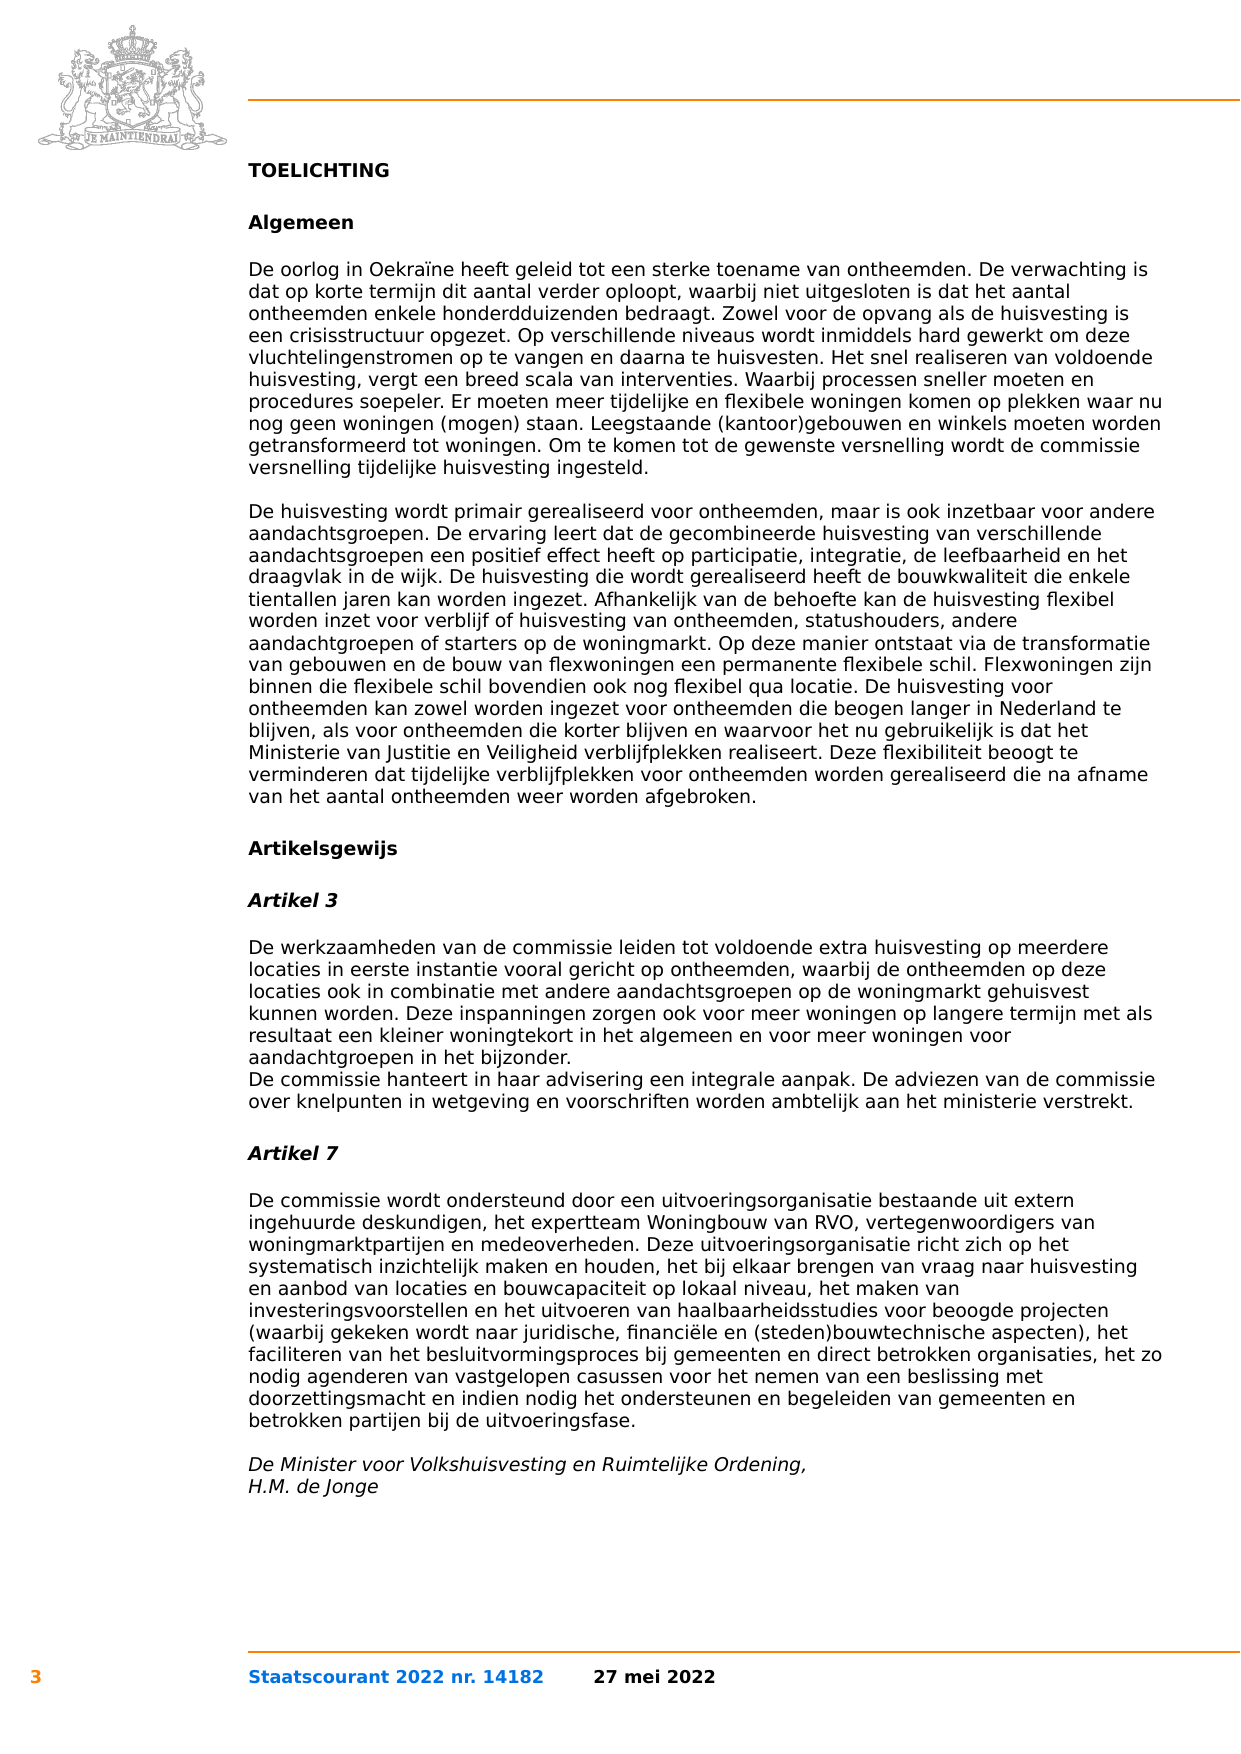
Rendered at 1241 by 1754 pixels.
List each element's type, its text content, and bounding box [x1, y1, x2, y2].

subtitle Artikel 3 [248, 890, 1163, 912]
text De werkzaamheden van de commissie leiden tot voldoende extra huisvesting op meerdere locaties in eerste instantie vooral gericht op ontheemden, waarbij de ontheemden op deze locaties ook in combinatie met andere aandachtsgroepen op de woningmarkt gehuisvest kunnen worden. Deze inspanningen zorgen ook voor meer woningen op langere termijn met als resultaat een kleiner woningtekort in het algemeen en voor meer woningen voor aandachtgroepen in het bijzonder. [248, 937, 1163, 1069]
text De commissie wordt ondersteund door een uitvoeringsorganisatie bestaande uit extern ingehuurde deskundigen, het expertteam Woningbouw van RVO, vertegenwoordigers van woningmarktpartijen en medeoverheden. Deze uitvoeringsorganisatie richt zich op het systematisch inzichtelijk maken en houden, het bij elkaar brengen van vraag naar huisvesting en aanbod van locaties en bouwcapaciteit op lokaal niveau, het maken van investeringsvoorstellen en het uitvoeren van haalbaarheidsstudies voor beoogde projecten (waarbij gekeken wordt naar juridische, financiële en (steden)bouwtechnische aspecten), het faciliteren van het besluitvormingsproces bij gemeenten en direct betrokken organisaties, het zo nodig agenderen van vastgelopen casussen voor het nemen van een beslissing met doorzettingsmacht en indien nodig het ondersteunen en begeleiden van gemeenten en betrokken partijen bij de uitvoeringsfase. [248, 1190, 1163, 1432]
subtitle Artikelsgewijs [248, 838, 1163, 860]
text De huisvesting wordt primair gerealiseerd voor ontheemden, maar is ook inzetbaar voor andere aandachtsgroepen. De ervaring leert dat de gecombineerde huisvesting van verschillende aandachtsgroepen een positief effect heeft op participatie, integratie, de leefbaarheid en het draagvlak in de wijk. De huisvesting die wordt gerealiseerd heeft de bouwkwaliteit die enkele tientallen jaren kan worden ingezet. Afhankelijk van de behoefte kan de huisvesting flexibel worden inzet voor verblijf of huisvesting van ontheemden, statushouders, andere aandachtgroepen of starters op de woningmarkt. Op deze manier ontstaat via de transformatie van gebouwen en de bouw van flexwoningen een permanente flexibele schil. Flexwoningen zijn binnen die flexibele schil bovendien ook nog flexibel qua locatie. De huisvesting voor ontheemden kan zowel worden ingezet voor ontheemden die beogen langer in Nederland te blijven, als voor ontheemden die korter blijven en waarvoor het nu gebruikelijk is dat het Ministerie van Justitie en Veiligheid verblijfplekken realiseert. Deze flexibiliteit beoogt te verminderen dat tijdelijke verblijfplekken voor ontheemden worden gerealiseerd die na afname van het aantal ontheemden weer worden afgebroken. [248, 501, 1163, 808]
text De Minister voor Volkshuisvesting en Ruimtelijke Ordening, H.M. de Jonge [248, 1454, 1163, 1498]
text De oorlog in Oekraïne heeft geleid tot een sterke toename van ontheemden. De verwachting is dat op korte termijn dit aantal verder oploopt, waarbij niet uitgesloten is dat het aantal ontheemden enkele honderdduizenden bedraagt. Zowel voor de opvang als de huisvesting is een crisisstructuur opgezet. Op verschillende niveaus wordt inmiddels hard gewerkt om deze vluchtelingenstromen op te vangen en daarna te huisvesten. Het snel realiseren van voldoende huisvesting, vergt een breed scala van interventies. Waarbij processen sneller moeten en procedures soepeler. Er moeten meer tijdelijke en flexibele woningen komen op plekken waar nu nog geen woningen (mogen) staan. Leegstaande (kantoor)gebouwen en winkels moeten worden getransformeerd tot woningen. Om te komen tot de gewenste versnelling wordt de commissie versnelling tijdelijke huisvesting ingesteld. [248, 259, 1163, 479]
subtitle Algemeen [248, 212, 1163, 234]
text De commissie hanteert in haar advisering een integrale aanpak. De adviezen van de commissie over knelpunten in wetgeving en voorschriften worden ambtelijk aan het ministerie verstrekt. [248, 1069, 1163, 1113]
subtitle TOELICHTING [248, 160, 1163, 182]
subtitle Artikel 7 [248, 1143, 1163, 1165]
picture [38, 25, 227, 150]
